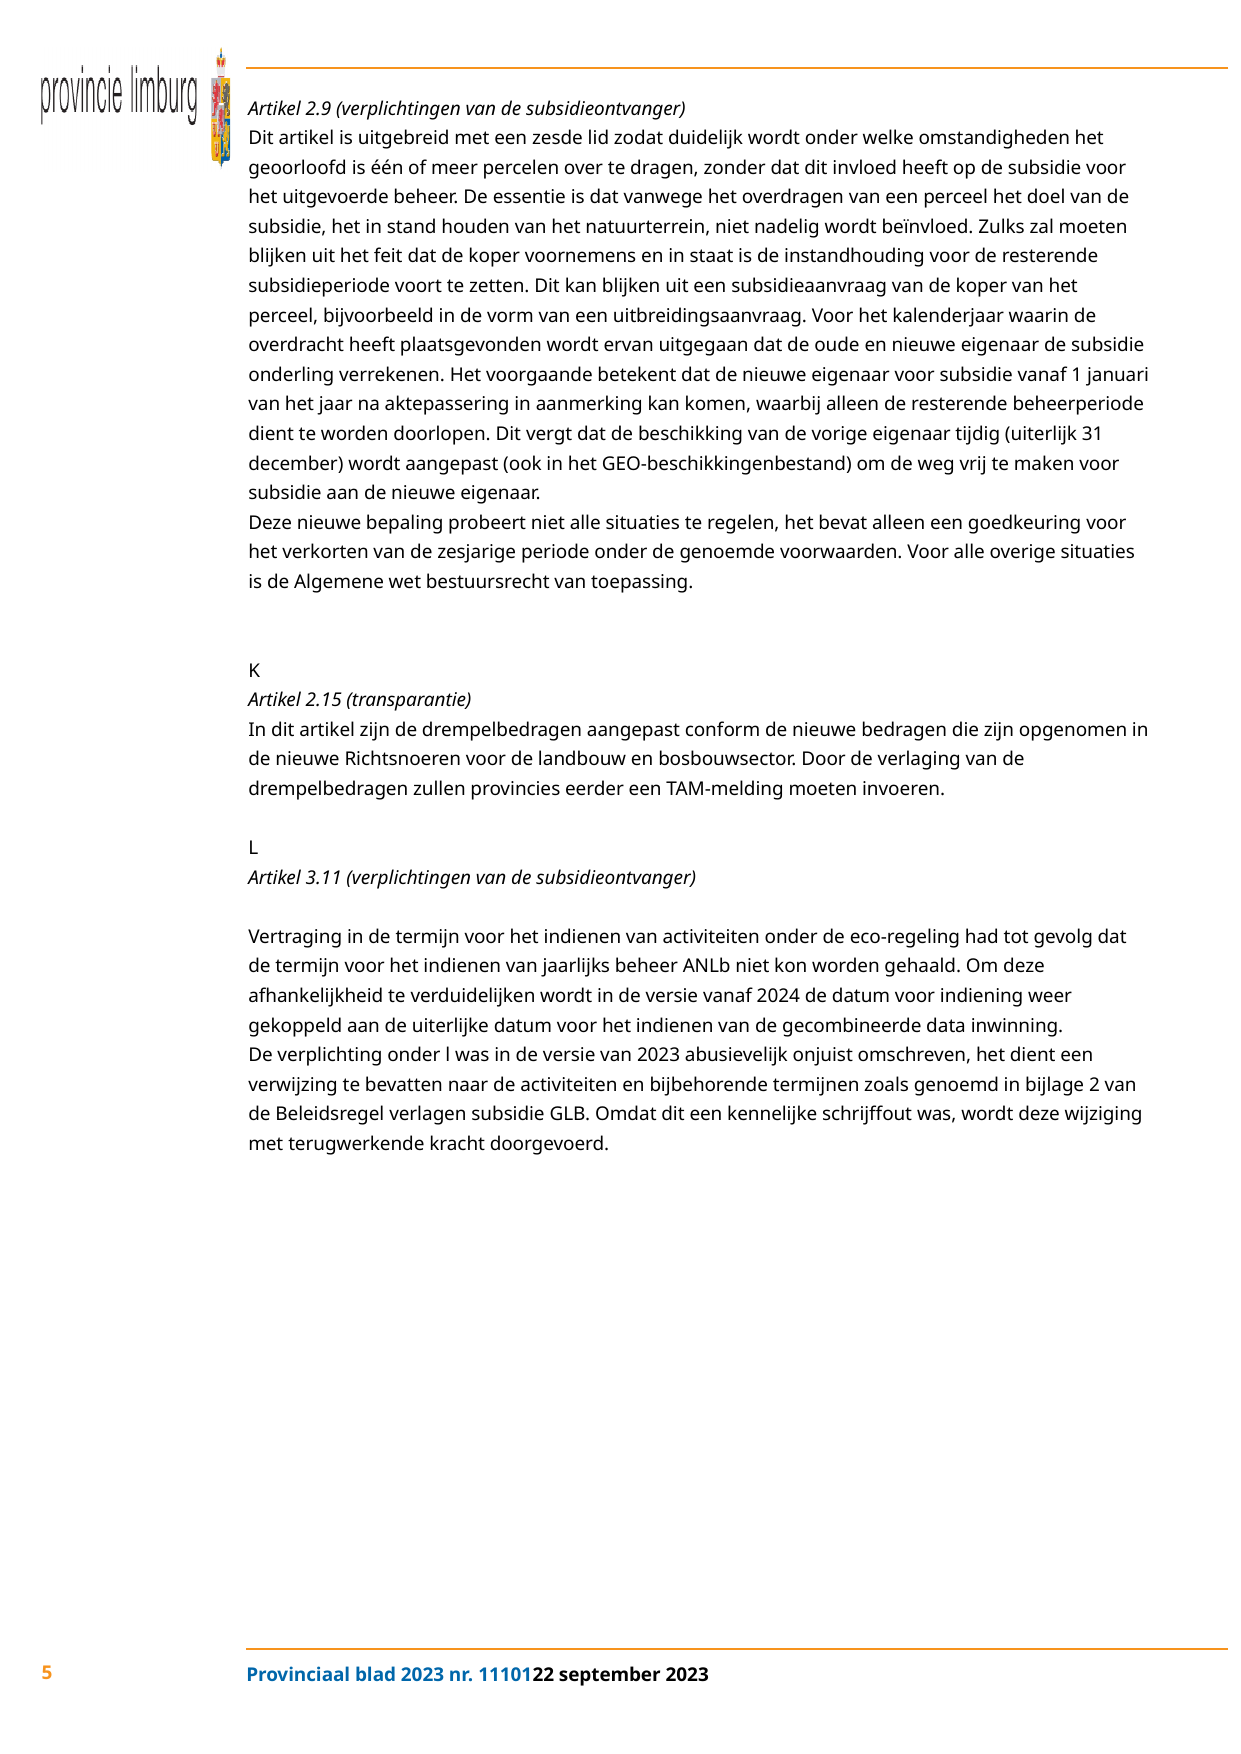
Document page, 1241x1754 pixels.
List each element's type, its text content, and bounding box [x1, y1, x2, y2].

text Dit artikel is uitgebreid met een zesde lid zodat duidelijk wordt onder welke omstandigheden het geoorloofd is één of meer percelen over te dragen, zonder dat dit invloed heeft op de subsidie voor het uitgevoerde beheer. De essentie is dat vanwege het overdragen van een perceel het doel van de subsidie, het in stand houden van het natuurterrein, niet nadelig wordt beïnvloed. Zulks zal moeten blijken uit het feit dat de koper voornemens en in staat is de instandhouding voor de resterende subsidieperiode voort te zetten. Dit kan blijken uit een subsidieaanvraag van de koper van het perceel, bijvoorbeeld in de vorm van een uitbreidingsaanvraag. Voor het kalenderjaar waarin de overdracht heeft plaatsgevonden wordt ervan uitgegaan dat de oude en nieuwe eigenaar de subsidie onderling verrekenen. Het voorgaande betekent dat de nieuwe eigenaar voor subsidie vanaf 1 januari van het jaar na aktepassering in aanmerking kan komen, waarbij alleen de resterende beheerperiode dient te worden doorlopen. Dit vergt dat de beschikking van de vorige eigenaar tijdig (uiterlijk 31 december) wordt aangepast (ook in het GEO-beschikkingenbestand) om de weg vrij te maken voor subsidie aan de nieuwe eigenaar. [248, 124, 1152, 505]
text Vertraging in de termijn voor het indienen van activiteiten onder de eco-regeling had tot gevolg dat de termijn voor het indienen van jaarlijks beheer ANLb niet kon worden gehaald. Om deze afhankelijkheid te verduidelijken wordt in de versie vanaf 2024 de datum voor indiening weer gekoppeld aan de uiterlijke datum voor het indienen van de gecombineerde data inwinning. [248, 923, 1152, 1038]
text K [248, 657, 1152, 683]
text Artikel 3.11 (verplichtingen van de subsidieontvanger) [248, 864, 1152, 890]
text Deze nieuwe bepaling probeert niet alle situaties te regelen, het bevat alleen een goedkeuring voor het verkorten van de zesjarige periode onder de genoemde voorwaarden. Voor alle overige situaties is de Algemene wet bestuursrecht van toepassing. [248, 509, 1152, 594]
text In dit artikel zijn de drempelbedragen aangepast conform de nieuwe bedragen die zijn opgenomen in de nieuwe Richtsnoeren voor de landbouw en bosbouwsector. Door de verlaging van de drempelbedragen zullen provincies eerder een TAM-melding moeten invoeren. [248, 716, 1152, 801]
text De verplichting onder l was in de versie van 2023 abusievelijk onjuist omschreven, het dient een verwijzing te bevatten naar de activiteiten en bijbehorende termijnen zoals genoemd in bijlage 2 van de Beleidsregel verlagen subsidie GLB. Omdat dit een kennelijke schrijffout was, wordt deze wijziging met terugwerkende kracht doorgevoerd. [248, 1041, 1152, 1156]
text Artikel 2.15 (transparantie) [248, 686, 1152, 712]
text L [248, 834, 1152, 860]
picture [41, 47, 231, 172]
text Artikel 2.9 (verplichtingen van de subsidieontvanger) [248, 95, 1152, 121]
